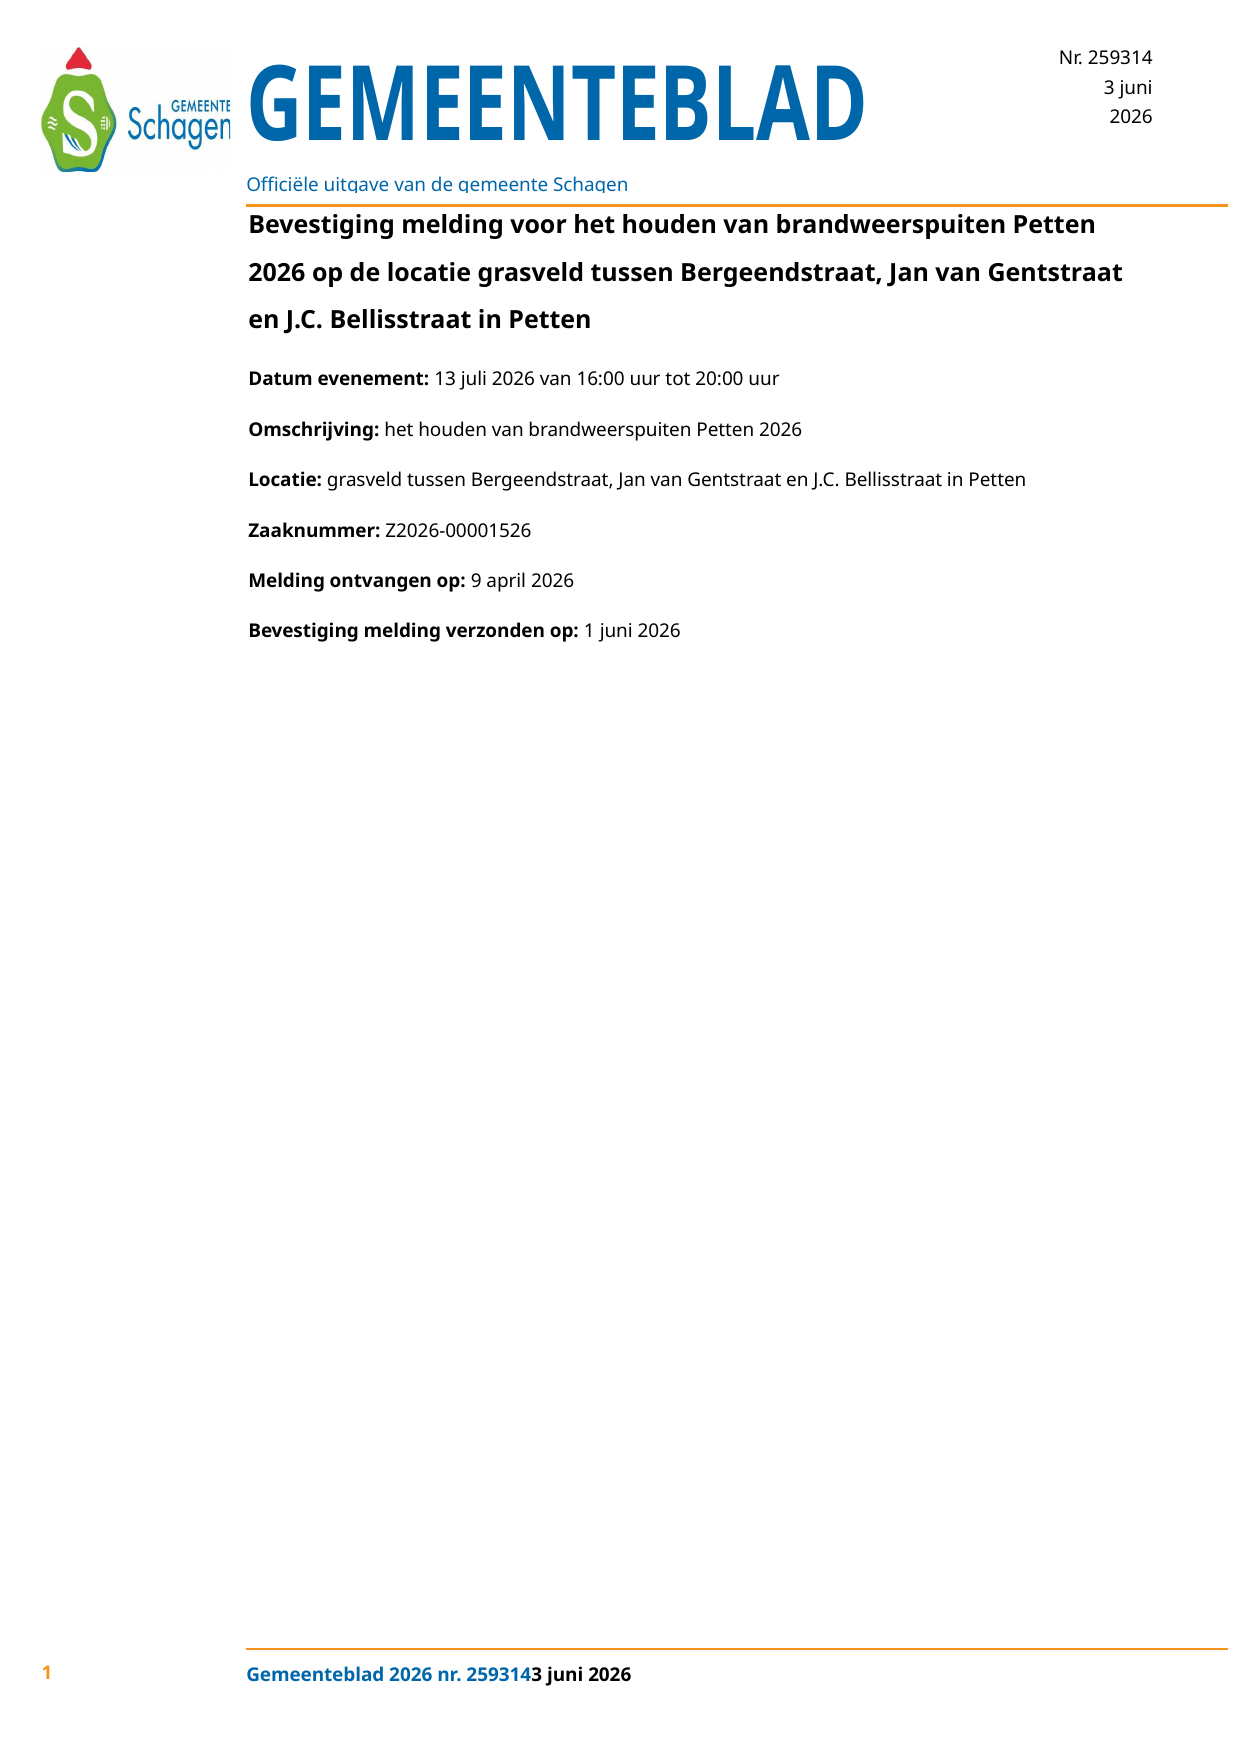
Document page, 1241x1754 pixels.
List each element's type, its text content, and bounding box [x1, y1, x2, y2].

text Datum evenement: 13 juli 2026 van 16:00 uur tot 20:00 uur [248, 366, 1152, 391]
text Omschrijving: het houden van brandweerspuiten Petten 2026 [248, 416, 1152, 442]
text Melding ontvangen op: 9 april 2026 [248, 567, 1152, 593]
picture [41, 47, 231, 172]
text Zaaknummer: Z2026-00001526 [248, 517, 1152, 542]
text Bevestiging melding voor het houden van brandweerspuiten Petten 2026 op de locatie grasveld tussen Bergeendstraat, Jan van Gentstraat en J.C. Bellisstraat in Petten [248, 207, 1152, 336]
text Locatie: grasveld tussen Bergeendstraat, Jan van Gentstraat en J.C. Bellisstraat in Petten [248, 466, 1152, 492]
text Bevestiging melding verzonden op: 1 juni 2026 [248, 618, 1152, 643]
